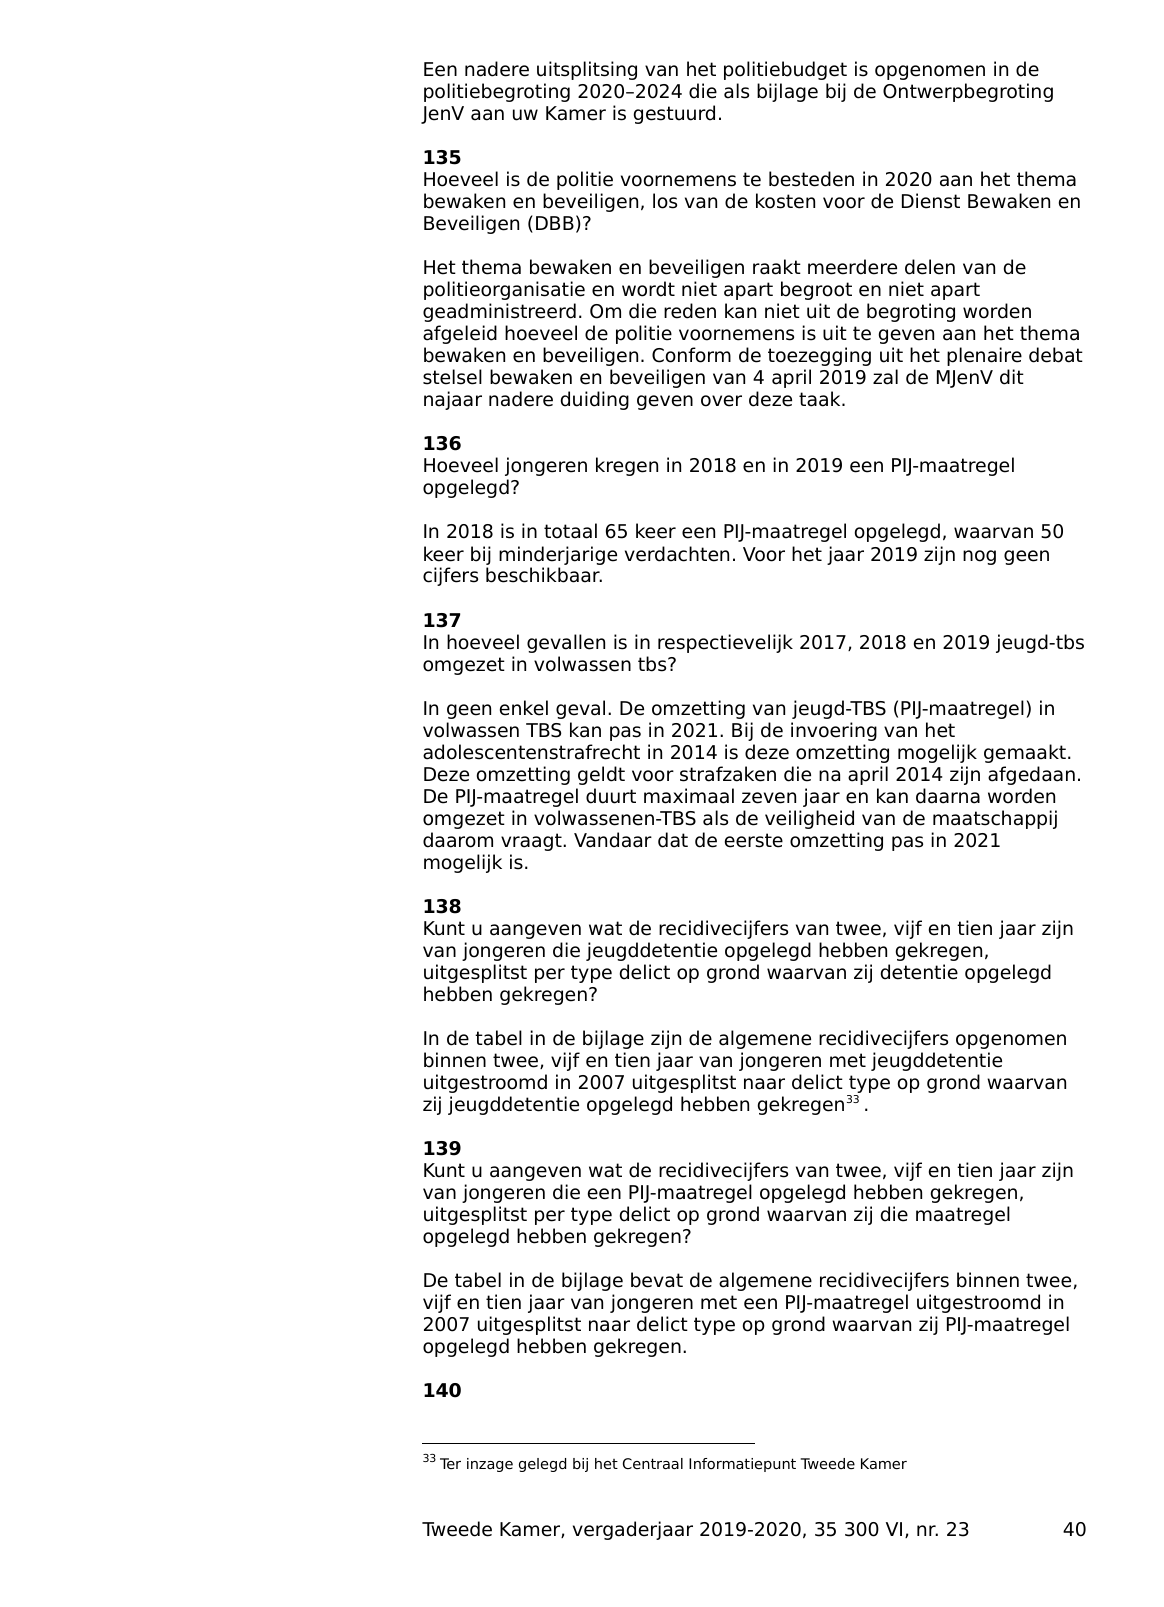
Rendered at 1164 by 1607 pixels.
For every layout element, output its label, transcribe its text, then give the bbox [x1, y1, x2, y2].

text Hoeveel jongeren kregen in 2018 en in 2019 een PIJ-maatregel opgelegd? [422, 455, 1087, 499]
text 140 [422, 1380, 1087, 1402]
text Het thema bewaken en beveiligen raakt meerdere delen van de politieorganisatie en wordt niet apart begroot en niet apart geadministreerd. Om die reden kan niet uit de begroting worden afgeleid hoeveel de politie voornemens is uit te geven aan het thema bewaken en beveiligen. Conform de toezegging uit het plenaire debat stelsel bewaken en beveiligen van 4 april 2019 zal de MJenV dit najaar nadere duiding geven over deze taak. [422, 257, 1087, 411]
text Hoeveel is de politie voornemens te besteden in 2020 aan het thema bewaken en beveiligen, los van de kosten voor de Dienst Bewaken en Beveiligen (DBB)? [422, 169, 1087, 235]
text 139 [422, 1138, 1087, 1160]
text 135 [422, 147, 1087, 169]
text Kunt u aangeven wat de recidivecijfers van twee, vijf en tien jaar zijn van jongeren die een PIJ-maatregel opgelegd hebben gekregen, uitgesplitst per type delict op grond waarvan zij die maatregel opgelegd hebben gekregen? [422, 1160, 1087, 1248]
text 137 [422, 609, 1087, 632]
text De tabel in de bijlage bevat de algemene recidivecijfers binnen twee, vijf en tien jaar van jongeren met een PIJ-maatregel uitgestroomd in 2007 uitgesplitst naar delict type op grond waarvan zij PIJ-maatregel opgelegd hebben gekregen. [422, 1270, 1087, 1358]
text 136 [422, 433, 1087, 455]
text In 2018 is in totaal 65 keer een PIJ-maatregel opgelegd, waarvan 50 keer bij minderjarige verdachten. Voor het jaar 2019 zijn nog geen cijfers beschikbaar. [422, 521, 1087, 587]
text In hoeveel gevallen is in respectievelijk 2017, 2018 en 2019 jeugd-tbs omgezet in volwassen tbs? [422, 632, 1087, 676]
text In de tabel in de bijlage zijn de algemene recidivecijfers opgenomen binnen twee, vijf en tien jaar van jongeren met jeugddetentie uitgestroomd in 2007 uitgesplitst naar delict type op grond waarvan zij jeugddetentie opgelegd hebben gekregen. [422, 1028, 1087, 1116]
text In geen enkel geval. De omzetting van jeugd-TBS (PIJ-maatregel) in volwassen TBS kan pas in 2021. Bij de invoering van het adolescentenstrafrecht in 2014 is deze omzetting mogelijk gemaakt. Deze omzetting geldt voor strafzaken die na april 2014 zijn afgedaan. De PIJ-maatregel duurt maximaal zeven jaar en kan daarna worden omgezet in volwassenen-TBS als de veiligheid van de maatschappij daarom vraagt. Vandaar dat de eerste omzetting pas in 2021 mogelijk is. [422, 698, 1087, 873]
text Ter inzage gelegd bij het Centraal Informatiepunt Tweede Kamer [422, 1452, 1087, 1474]
text Kunt u aangeven wat de recidivecijfers van twee, vijf en tien jaar zijn van jongeren die jeugddetentie opgelegd hebben gekregen, uitgesplitst per type delict op grond waarvan zij detentie opgelegd hebben gekregen? [422, 918, 1087, 1006]
text 138 [422, 896, 1087, 918]
text Een nadere uitsplitsing van het politiebudget is opgenomen in de politiebegroting 2020–2024 die als bijlage bij de Ontwerpbegroting JenV aan uw Kamer is gestuurd. [422, 59, 1087, 125]
